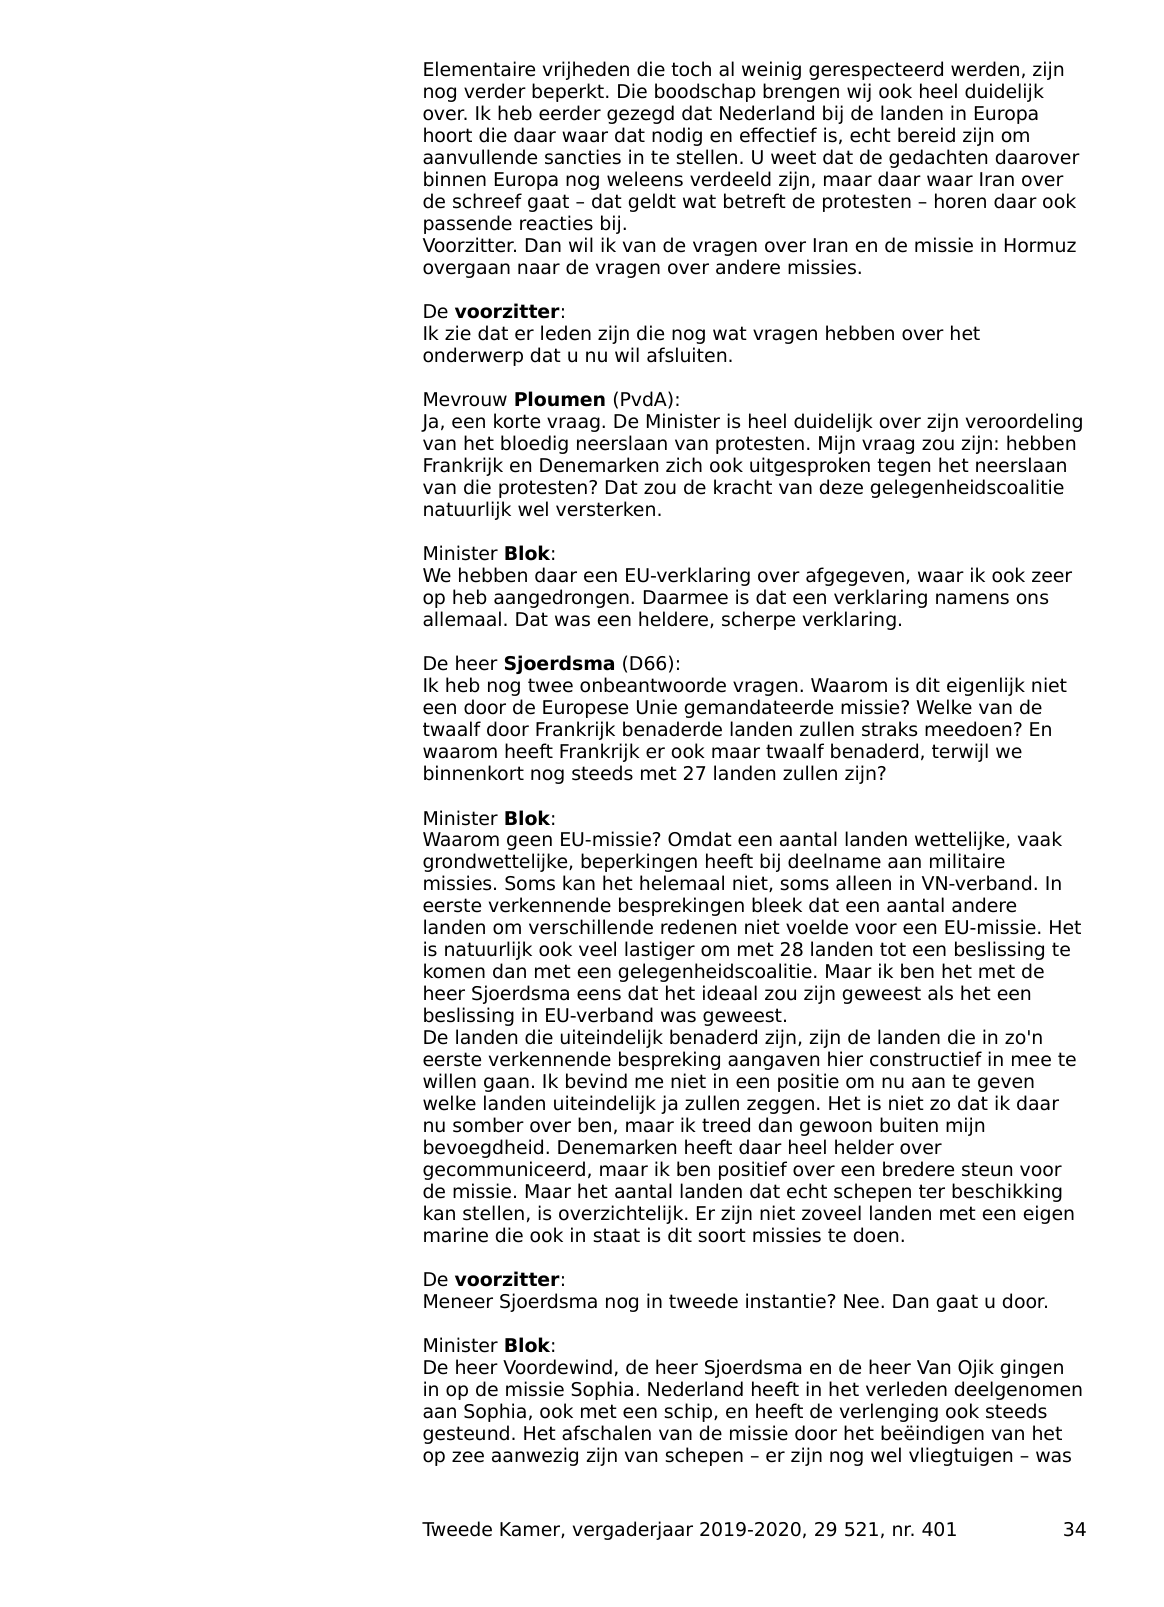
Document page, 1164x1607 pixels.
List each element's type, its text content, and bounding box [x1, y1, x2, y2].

text De voorzitter: [422, 301, 1087, 323]
text Meneer Sjoerdsma nog in tweede instantie? Nee. Dan gaat u door. [422, 1291, 1087, 1313]
text Waarom geen EU-missie? Omdat een aantal landen wettelijke, vaak grondwettelijke, beperkingen heeft bij deelname aan militaire missies. Soms kan het helemaal niet, soms alleen in VN-verband. In eerste verkennende besprekingen bleek dat een aantal andere landen om verschillende redenen niet voelde voor een EU-missie. Het is natuurlijk ook veel lastiger om met 28 landen tot een beslissing te komen dan met een gelegenheidscoalitie. Maar ik ben het met de heer Sjoerdsma eens dat het ideaal zou zijn geweest als het een beslissing in EU-verband was geweest. [422, 829, 1087, 1027]
text We hebben daar een EU-verklaring over afgegeven, waar ik ook zeer op heb aangedrongen. Daarmee is dat een verklaring namens ons allemaal. Dat was een heldere, scherpe verklaring. [422, 565, 1087, 631]
text De heer Voordewind, de heer Sjoerdsma en de heer Van Ojik gingen in op de missie Sophia. Nederland heeft in het verleden deelgenomen aan Sophia, ook met een schip, en heeft de verlenging ook steeds gesteund. Het afschalen van de missie door het beëindigen van het op zee aanwezig zijn van schepen – er zijn nog wel vliegtuigen – was [422, 1357, 1087, 1467]
text Elementaire vrijheden die toch al weinig gerespecteerd werden, zijn nog verder beperkt. Die boodschap brengen wij ook heel duidelijk over. Ik heb eerder gezegd dat Nederland bij de landen in Europa hoort die daar waar dat nodig en effectief is, echt bereid zijn om aanvullende sancties in te stellen. U weet dat de gedachten daarover binnen Europa nog weleens verdeeld zijn, maar daar waar Iran over de schreef gaat – dat geldt wat betreft de protesten – horen daar ook passende reacties bij. [422, 59, 1087, 235]
text Ja, een korte vraag. De Minister is heel duidelijk over zijn veroordeling van het bloedig neerslaan van protesten. Mijn vraag zou zijn: hebben Frankrijk en Denemarken zich ook uitgesproken tegen het neerslaan van die protesten? Dat zou de kracht van deze gelegenheidscoalitie natuurlijk wel versterken. [422, 411, 1087, 521]
text De heer Sjoerdsma (D66): [422, 653, 1087, 675]
text Minister Blok: [422, 807, 1087, 829]
text Minister Blok: [422, 1335, 1087, 1357]
text De voorzitter: [422, 1269, 1087, 1291]
text De landen die uiteindelijk benaderd zijn, zijn de landen die in zo'n eerste verkennende bespreking aangaven hier constructief in mee te willen gaan. Ik bevind me niet in een positie om nu aan te geven welke landen uiteindelijk ja zullen zeggen. Het is niet zo dat ik daar nu somber over ben, maar ik treed dan gewoon buiten mijn bevoegdheid. Denemarken heeft daar heel helder over gecommuniceerd, maar ik ben positief over een bredere steun voor de missie. Maar het aantal landen dat echt schepen ter beschikking kan stellen, is overzichtelijk. Er zijn niet zoveel landen met een eigen marine die ook in staat is dit soort missies te doen. [422, 1027, 1087, 1247]
text Voorzitter. Dan wil ik van de vragen over Iran en de missie in Hormuz overgaan naar de vragen over andere missies. [422, 235, 1087, 279]
text Ik zie dat er leden zijn die nog wat vragen hebben over het onderwerp dat u nu wil afsluiten. [422, 323, 1087, 367]
text Minister Blok: [422, 543, 1087, 565]
text Ik heb nog twee onbeantwoorde vragen. Waarom is dit eigenlijk niet een door de Europese Unie gemandateerde missie? Welke van de twaalf door Frankrijk benaderde landen zullen straks meedoen? En waarom heeft Frankrijk er ook maar twaalf benaderd, terwijl we binnenkort nog steeds met 27 landen zullen zijn? [422, 675, 1087, 785]
text Mevrouw Ploumen (PvdA): [422, 389, 1087, 411]
